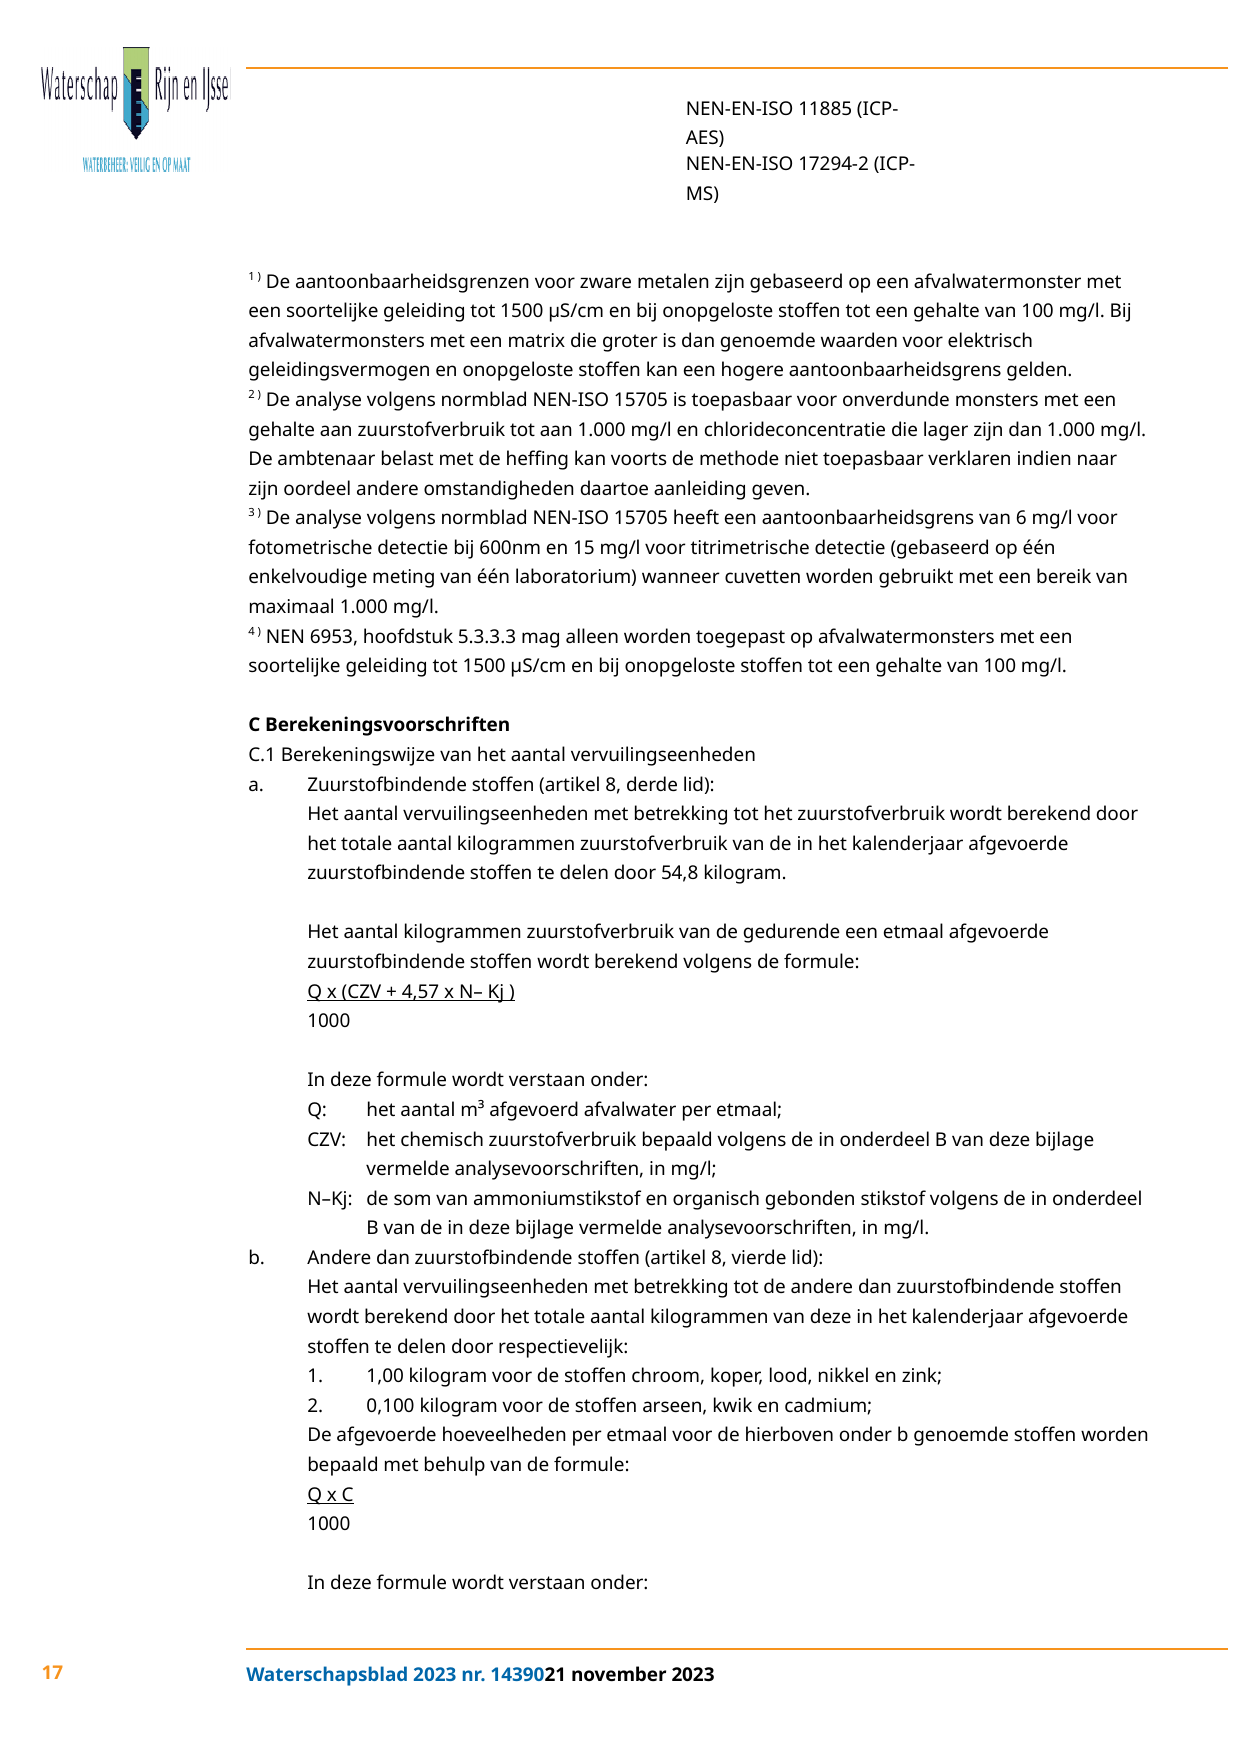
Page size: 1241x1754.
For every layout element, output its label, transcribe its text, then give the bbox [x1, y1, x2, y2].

text 1 ) De aantoonbaarheidsgrenzen voor zware metalen zijn gebaseerd op een afvalwatermonster met een soortelijke geleiding tot 1500 μS/cm en bij onopgeloste stoffen tot een gehalte van 100 mg/l. Bij afvalwatermonsters met een matrix die groter is dan genoemde waarden voor elektrisch geleidingsvermogen en onopgeloste stoffen kan een hogere aantoonbaarheidsgrens gelden. [248, 268, 1152, 382]
list Het aantal vervuilingseenheden met betrekking tot de andere dan zuurstofbindende stoffen wordt berekend door het totale aantal kilogrammen van deze in het kalenderjaar afgevoerde stoffen te delen door respectievelijk: [248, 1274, 1152, 1358]
table_cell NEN-EN-ISO 17294-2 (ICP-MS) [686, 150, 933, 205]
list de som van ammoniumstikstof en organisch gebonden stikstof volgens de in onderdeel B van de in deze bijlage vermelde analysevoorschriften, in mg/l. [307, 1185, 1152, 1240]
table_cell NEN-EN-ISO 11885 (ICP-AES) [686, 95, 933, 150]
list In deze formule wordt verstaan onder: [248, 1067, 1152, 1092]
list Zuurstofbindende stoffen (artikel 8, derde lid): [248, 771, 1152, 796]
list 1000 [248, 1007, 1152, 1033]
list 0,100 kilogram voor de stoffen arseen, kwik en cadmium; [307, 1392, 1152, 1418]
list het chemisch zuurstofverbruik bepaald volgens de in onderdeel B van deze bijlage vermelde analysevoorschriften, in mg/l; [307, 1126, 1152, 1181]
list 1000 [248, 1510, 1152, 1536]
list Andere dan zuurstofbindende stoffen (artikel 8, vierde lid): [248, 1244, 1152, 1270]
list Q x (CZV + 4,57 x N– Kj ) [248, 978, 1152, 1003]
text 2 ) De analyse volgens normblad NEN-ISO 15705 is toepasbaar voor onverdunde monsters met een gehalte aan zuurstofverbruik tot aan 1.000 mg/l en chlorideconcentratie die lager zijn dan 1.000 mg/l. De ambtenaar belast met de heffing kan voorts de methode niet toepasbaar verklaren indien naar zijn oordeel andere omstandigheden daartoe aanleiding geven. [248, 386, 1152, 501]
text C Berekeningsvoorschriften [248, 712, 1152, 737]
text 3 ) De analyse volgens normblad NEN-ISO 15705 heeft een aantoonbaarheidsgrens van 6 mg/l voor fotometrische detectie bij 600nm en 15 mg/l voor titrimetrische detectie (gebaseerd op één enkelvoudige meting van één laboratorium) wanneer cuvetten worden gebruikt met een bereik van maximaal 1.000 mg/l. [248, 504, 1152, 619]
text 4 ) NEN 6953, hoofdstuk 5.3.3.3 mag alleen worden toegepast op afvalwatermonsters met een soortelijke geleiding tot 1500 μS/cm en bij onopgeloste stoffen tot een gehalte van 100 mg/l. [248, 623, 1152, 678]
list Het aantal vervuilingseenheden met betrekking tot het zuurstofverbruik wordt berekend door het totale aantal kilogrammen zuurstofverbruik van de in het kalenderjaar afgevoerde zuurstofbindende stoffen te delen door 54,8 kilogram. [248, 800, 1152, 885]
list Q x C [248, 1481, 1152, 1506]
list het aantal m³ afgevoerd afvalwater per etmaal; [307, 1096, 1152, 1122]
table_cell [933, 95, 1152, 205]
table_cell [248, 95, 467, 205]
picture [41, 47, 231, 172]
text C.1 Berekeningswijze van het aantal vervuilingseenheden [248, 741, 1152, 767]
list Het aantal kilogrammen zuurstofverbruik van de gedurende een etmaal afgevoerde zuurstofbindende stoffen wordt berekend volgens de formule: [248, 919, 1152, 974]
list In deze formule wordt verstaan onder: [248, 1569, 1152, 1595]
table_cell [467, 95, 686, 205]
list De afgevoerde hoeveelheden per etmaal voor de hierboven onder b genoemde stoffen worden bepaald met behulp van de formule: [248, 1422, 1152, 1477]
list 1,00 kilogram voor de stoffen chroom, koper, lood, nikkel en zink; [307, 1362, 1152, 1388]
